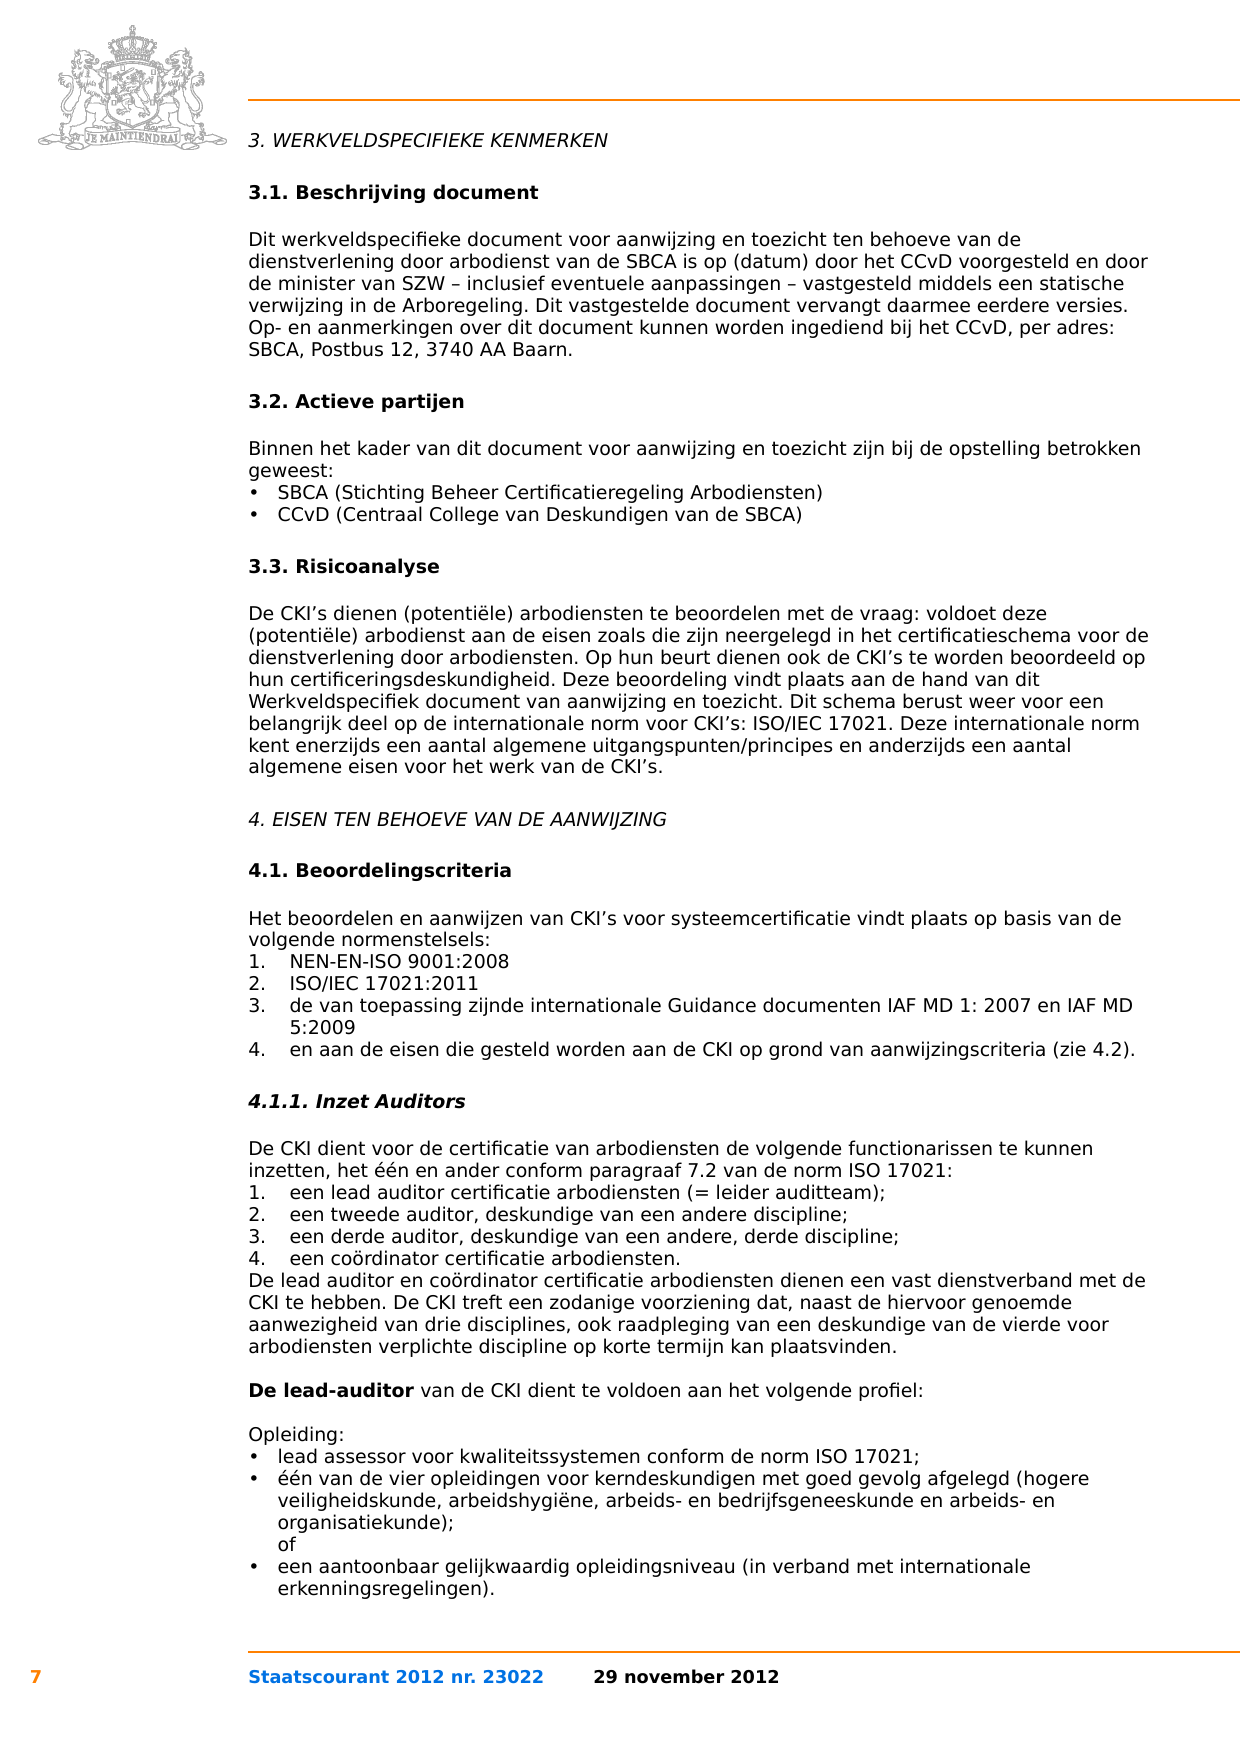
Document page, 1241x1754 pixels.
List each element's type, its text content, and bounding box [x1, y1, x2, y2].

text 3. de van toepassing zijnde internationale Guidance documenten IAF MD 1: 2007 en IAF MD 5:2009 [248, 995, 1163, 1039]
text De CKI dient voor de certificatie van arbodiensten de volgende functionarissen te kunnen inzetten, het één en ander conform paragraaf 7.2 van de norm ISO 17021: [248, 1138, 1163, 1182]
text 1. een lead auditor certificatie arbodiensten (= leider auditteam); [248, 1182, 1163, 1204]
picture [38, 25, 227, 150]
text • een aantoonbaar gelijkwaardig opleidingsniveau (in verband met internationale erkenningsregelingen). [248, 1556, 1163, 1599]
subtitle 4.1. Beoordelingscriteria [248, 860, 1163, 882]
text • één van de vier opleidingen voor kerndeskundigen met goed gevolg afgelegd (hogere veiligheidskunde, arbeidshygiëne, arbeids- en bedrijfsgeneeskunde en arbeids- en organisatiekunde); [248, 1468, 1163, 1534]
text De lead-auditor van de CKI dient te voldoen aan het volgende profiel: [248, 1380, 1163, 1402]
subtitle 3. WERKVELDSPECIFIEKE KENMERKEN [248, 130, 1163, 152]
subtitle 3.1. Beschrijving document [248, 182, 1163, 204]
subtitle 4.1.1. Inzet Auditors [248, 1091, 1163, 1113]
text De CKI’s dienen (potentiële) arbodiensten te beoordelen met de vraag: voldoet deze (potentiële) arbodienst aan de eisen zoals die zijn neergelegd in het certificatieschema voor de dienstverlening door arbodiensten. Op hun beurt dienen ook de CKI’s te worden beoordeeld op hun certificeringsdeskundigheid. Deze beoordeling vindt plaats aan de hand van dit Werkveldspecifiek document van aanwijzing en toezicht. Dit schema berust weer voor een belangrijk deel op de internationale norm voor CKI’s: ISO/IEC 17021. Deze internationale norm kent enerzijds een aantal algemene uitgangspunten/principes en anderzijds een aantal algemene eisen voor het werk van de CKI’s. [248, 603, 1163, 778]
subtitle 4. EISEN TEN BEHOEVE VAN DE AANWIJZING [248, 808, 1163, 830]
text • CCvD (Centraal College van Deskundigen van de SBCA) [248, 504, 1163, 526]
text 2. een tweede auditor, deskundige van een andere discipline; [248, 1204, 1163, 1226]
text 4. een coördinator certificatie arbodiensten. [248, 1248, 1163, 1270]
text Binnen het kader van dit document voor aanwijzing en toezicht zijn bij de opstelling betrokken geweest: [248, 438, 1163, 482]
text 1. NEN-EN-ISO 9001:2008 [248, 951, 1163, 973]
subtitle 3.2. Actieve partijen [248, 391, 1163, 413]
text of [277, 1534, 1163, 1556]
text 3. een derde auditor, deskundige van een andere, derde discipline; [248, 1226, 1163, 1248]
text Het beoordelen en aanwijzen van CKI’s voor systeemcertificatie vindt plaats op basis van de volgende normenstelsels: [248, 907, 1163, 951]
text Opleiding: [248, 1424, 1163, 1446]
subtitle 3.3. Risicoanalyse [248, 556, 1163, 578]
text 2. ISO/IEC 17021:2011 [248, 973, 1163, 995]
text De lead auditor en coördinator certificatie arbodiensten dienen een vast dienstverband met de CKI te hebben. De CKI treft een zodanige voorziening dat, naast de hiervoor genoemde aanwezigheid van drie disciplines, ook raadpleging van een deskundige van de vierde voor arbodiensten verplichte discipline op korte termijn kan plaatsvinden. [248, 1270, 1163, 1358]
text • SBCA (Stichting Beheer Certificatieregeling Arbodiensten) [248, 482, 1163, 504]
text • lead assessor voor kwaliteitssystemen conform de norm ISO 17021; [248, 1446, 1163, 1468]
text 4. en aan de eisen die gesteld worden aan de CKI op grond van aanwijzingscriteria (zie 4.2). [248, 1039, 1163, 1061]
text Dit werkveldspecifieke document voor aanwijzing en toezicht ten behoeve van de dienstverlening door arbodienst van de SBCA is op (datum) door het CCvD voorgesteld en door de minister van SZW – inclusief eventuele aanpassingen – vastgesteld middels een statische verwijzing in de Arboregeling. Dit vastgestelde document vervangt daarmee eerdere versies. Op- en aanmerkingen over dit document kunnen worden ingediend bij het CCvD, per adres: SBCA, Postbus 12, 3740 AA Baarn. [248, 229, 1163, 361]
